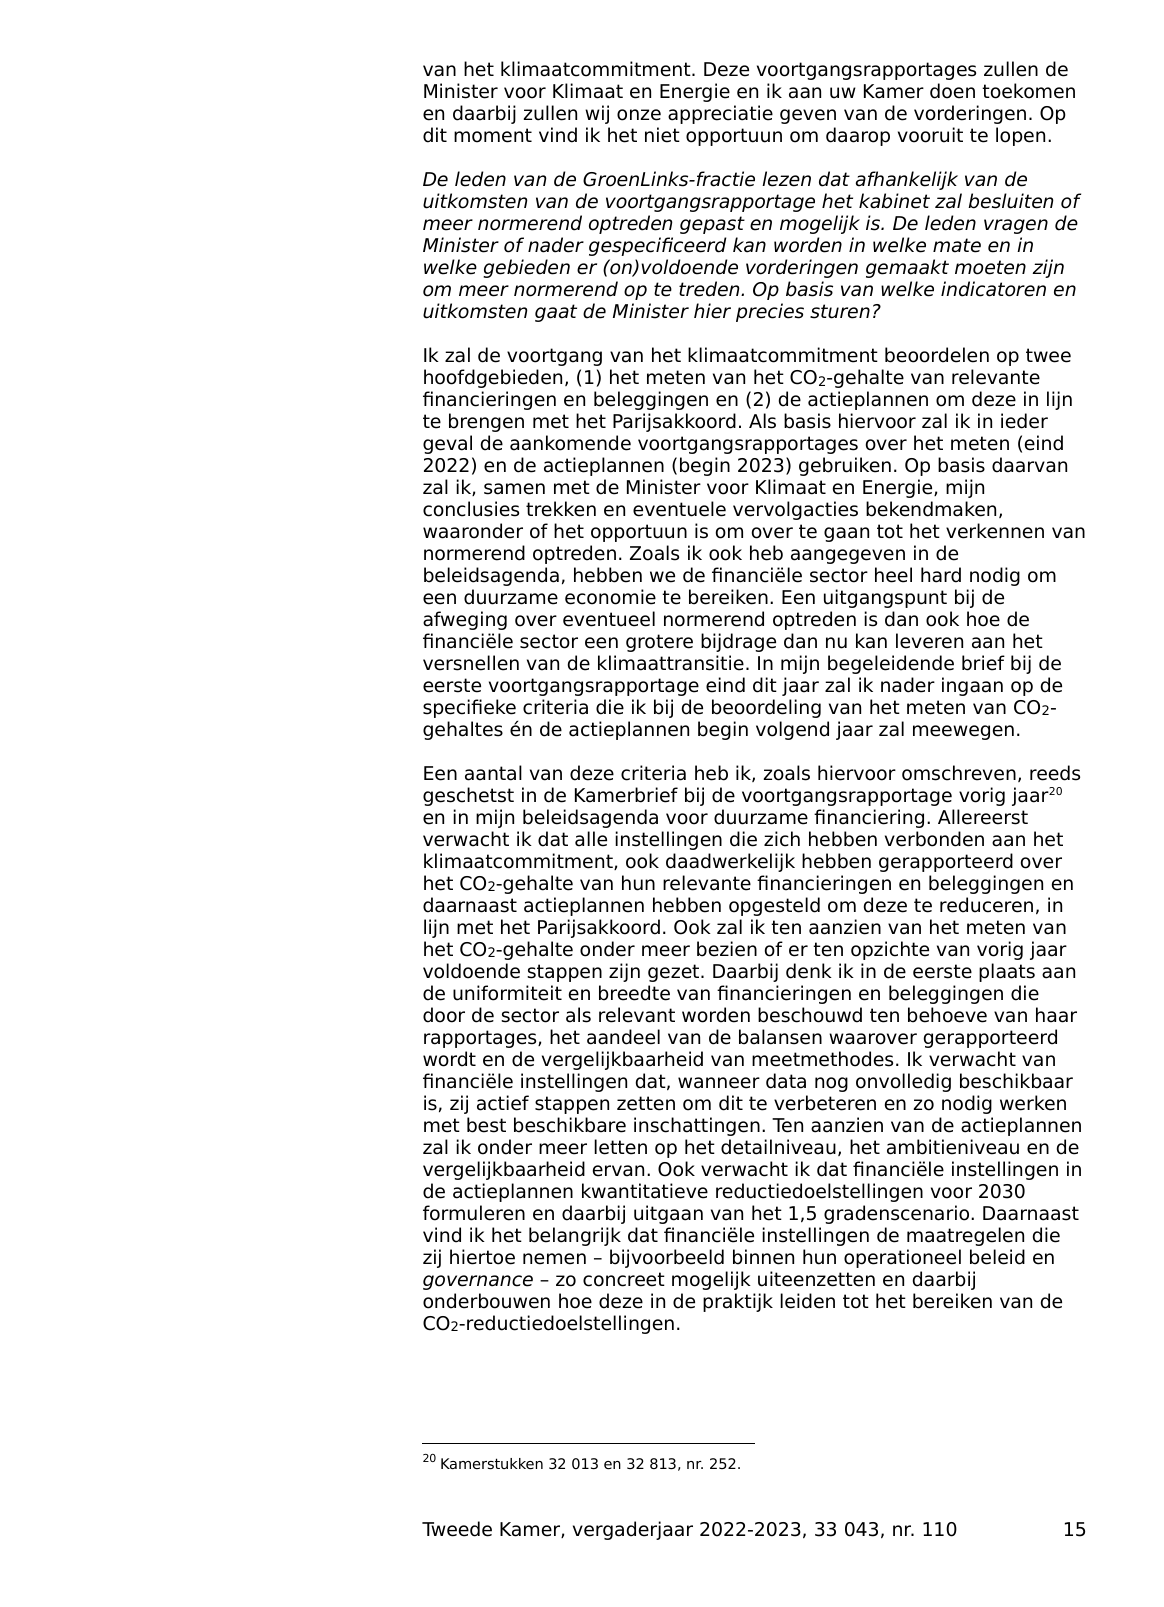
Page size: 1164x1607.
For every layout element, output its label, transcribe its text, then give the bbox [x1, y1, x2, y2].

text De leden van de GroenLinks-fractie lezen dat afhankelijk van de uitkomsten van de voortgangsrapportage het kabinet zal besluiten of meer normerend optreden gepast en mogelijk is. De leden vragen de Minister of nader gespecificeerd kan worden in welke mate en in welke gebieden er (on)voldoende vorderingen gemaakt moeten zijn om meer normerend op te treden. Op basis van welke indicatoren en uitkomsten gaat de Minister hier precies sturen? [422, 169, 1087, 323]
text Kamerstukken 32 013 en 32 813, nr. 252. [422, 1452, 1087, 1474]
text Een aantal van deze criteria heb ik, zoals hiervoor omschreven, reeds geschetst in de Kamerbrief bij de voortgangsrapportage vorig jaar en in mijn beleidsagenda voor duurzame financiering. Allereerst verwacht ik dat alle instellingen die zich hebben verbonden aan het klimaatcommitment, ook daadwerkelijk hebben gerapporteerd over het CO2-gehalte van hun relevante financieringen en beleggingen en daarnaast actieplannen hebben opgesteld om deze te reduceren, in lijn met het Parijsakkoord. Ook zal ik ten aanzien van het meten van het CO2-gehalte onder meer bezien of er ten opzichte van vorig jaar voldoende stappen zijn gezet. Daarbij denk ik in de eerste plaats aan de uniformiteit en breedte van financieringen en beleggingen die door de sector als relevant worden beschouwd ten behoeve van haar rapportages, het aandeel van de balansen waarover gerapporteerd wordt en de vergelijkbaarheid van meetmethodes. Ik verwacht van financiële instellingen dat, wanneer data nog onvolledig beschikbaar is, zij actief stappen zetten om dit te verbeteren en zo nodig werken met best beschikbare inschattingen. Ten aanzien van de actieplannen zal ik onder meer letten op het detailniveau, het ambitieniveau en de vergelijkbaarheid ervan. Ook verwacht ik dat financiële instellingen in de actieplannen kwantitatieve reductiedoelstellingen voor 2030 formuleren en daarbij uitgaan van het 1,5 gradenscenario. Daarnaast vind ik het belangrijk dat financiële instellingen de maatregelen die zij hiertoe nemen – bijvoorbeeld binnen hun operationeel beleid en governance – zo concreet mogelijk uiteenzetten en daarbij onderbouwen hoe deze in de praktijk leiden tot het bereiken van de CO2-reductiedoelstellingen. [422, 763, 1087, 1334]
text Ik zal de voortgang van het klimaatcommitment beoordelen op twee hoofdgebieden, (1) het meten van het CO2-gehalte van relevante financieringen en beleggingen en (2) de actieplannen om deze in lijn te brengen met het Parijsakkoord. Als basis hiervoor zal ik in ieder geval de aankomende voortgangsrapportages over het meten (eind 2022) en de actieplannen (begin 2023) gebruiken. Op basis daarvan zal ik, samen met de Minister voor Klimaat en Energie, mijn conclusies trekken en eventuele vervolgacties bekendmaken, waaronder of het opportuun is om over te gaan tot het verkennen van normerend optreden. Zoals ik ook heb aangegeven in de beleidsagenda, hebben we de financiële sector heel hard nodig om een duurzame economie te bereiken. Een uitgangspunt bij de afweging over eventueel normerend optreden is dan ook hoe de financiële sector een grotere bijdrage dan nu kan leveren aan het versnellen van de klimaattransitie. In mijn begeleidende brief bij de eerste voortgangsrapportage eind dit jaar zal ik nader ingaan op de specifieke criteria die ik bij de beoordeling van het meten van CO2-gehaltes én de actieplannen begin volgend jaar zal meewegen. [422, 345, 1087, 741]
text van het klimaatcommitment. Deze voortgangsrapportages zullen de Minister voor Klimaat en Energie en ik aan uw Kamer doen toekomen en daarbij zullen wij onze appreciatie geven van de vorderingen. Op dit moment vind ik het niet opportuun om daarop vooruit te lopen. [422, 59, 1087, 147]
